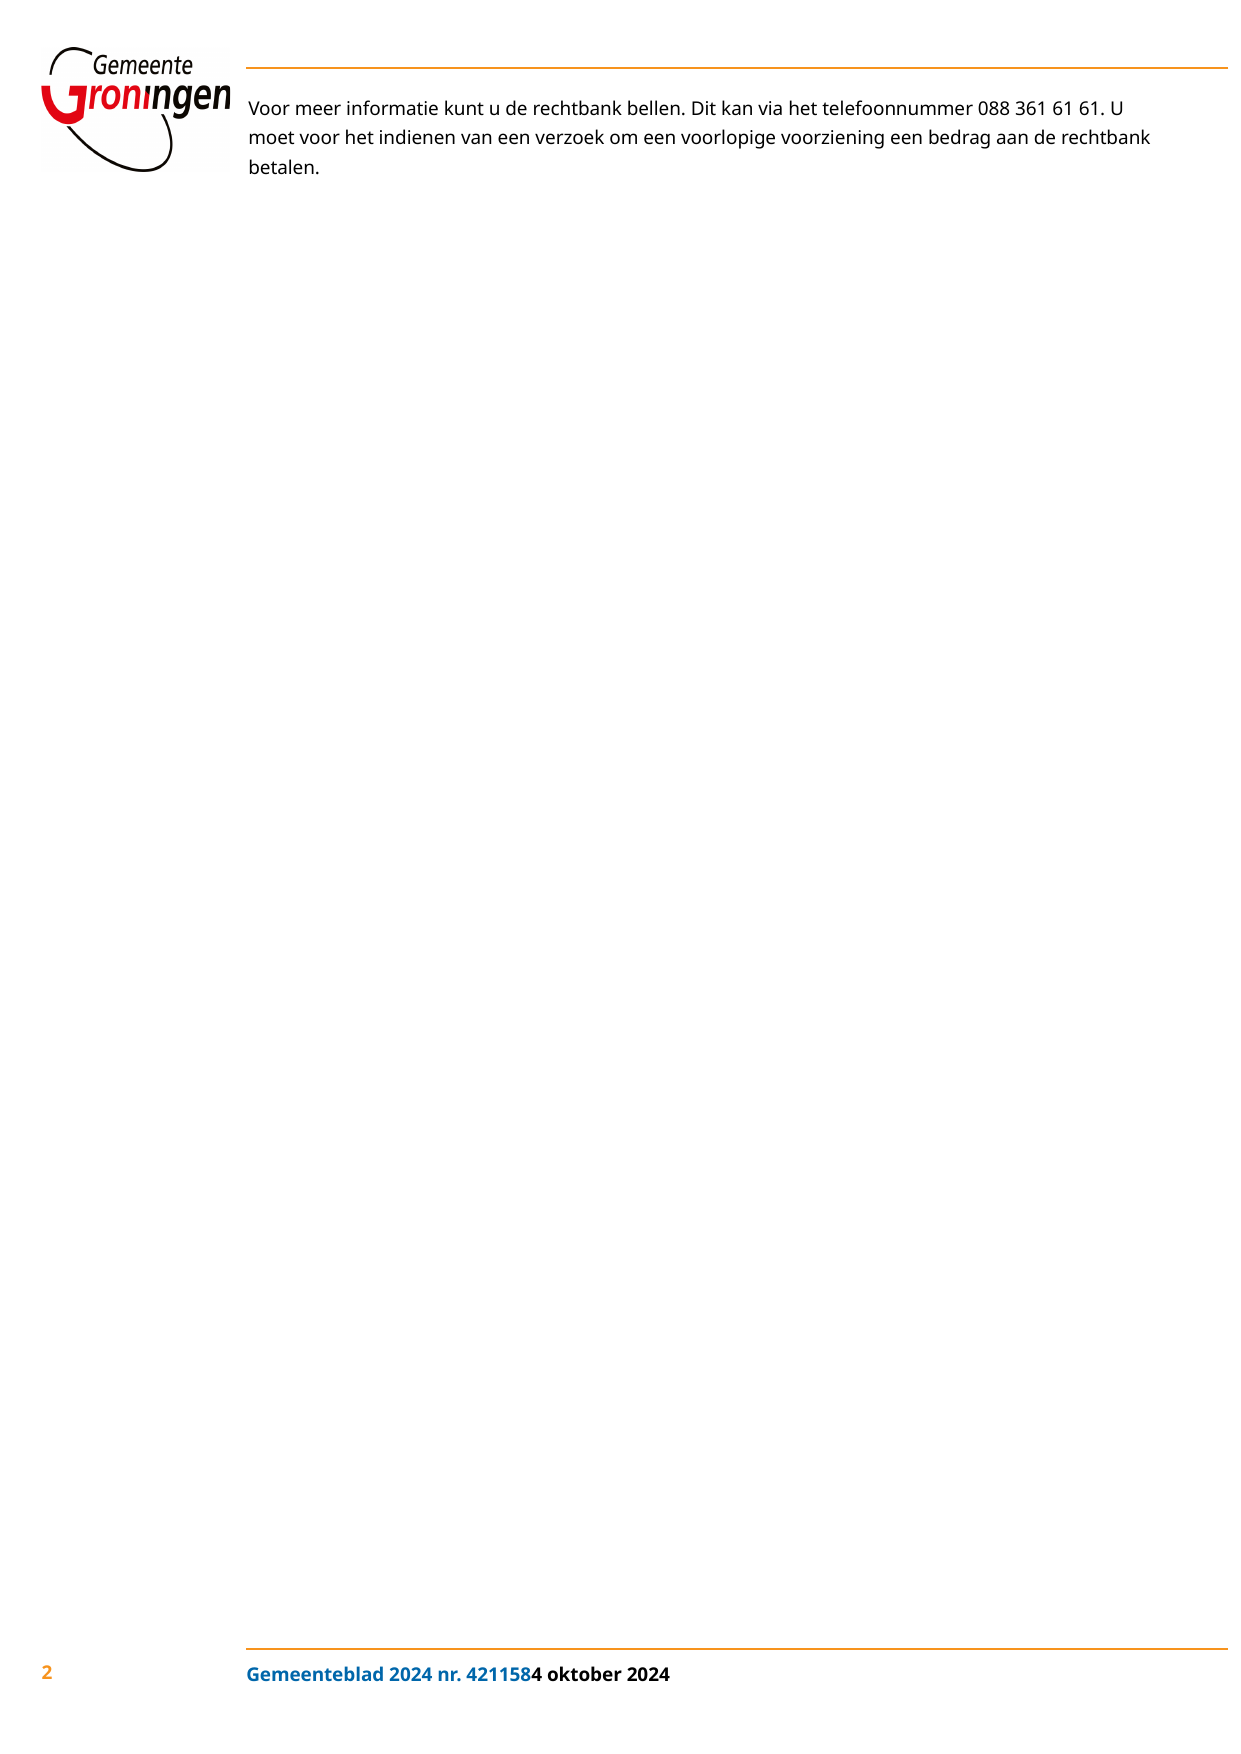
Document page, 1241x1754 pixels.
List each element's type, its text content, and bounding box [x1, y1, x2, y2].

picture [41, 47, 231, 172]
text Voor meer informatie kunt u de rechtbank bellen. Dit kan via het telefoonnummer 088 361 61 61. U moet voor het indienen van een verzoek om een voorlopige voorziening een bedrag aan de rechtbank betalen. [248, 95, 1152, 180]
